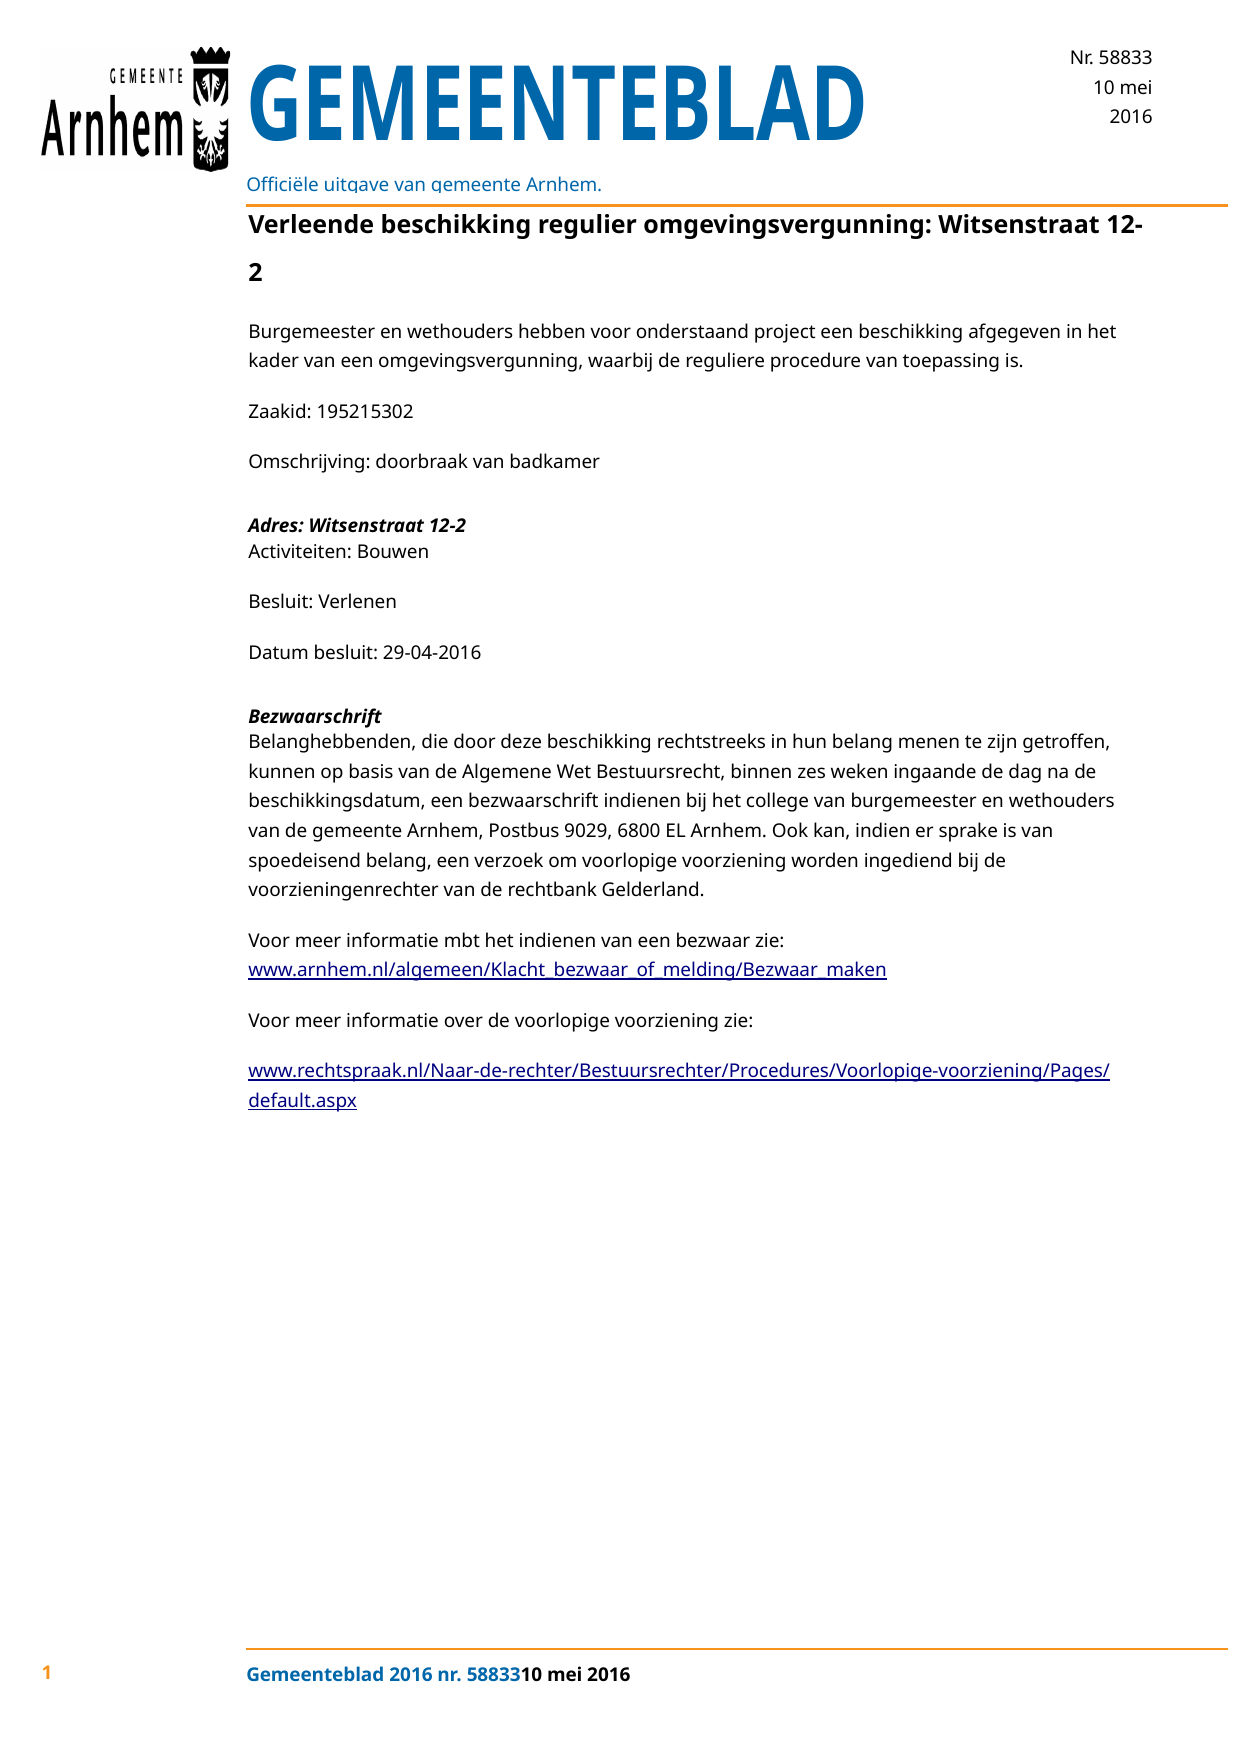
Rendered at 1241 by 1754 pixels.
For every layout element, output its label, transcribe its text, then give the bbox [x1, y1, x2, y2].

text Burgemeester en wethouders hebben voor onderstaand project een beschikking afgegeven in het kader van een omgevingsvergunning, waarbij de reguliere procedure van toepassing is. [248, 318, 1152, 373]
text Besluit: Verlenen [248, 588, 1152, 614]
text www.rechtspraak.nl/Naar-de-rechter/Bestuursrechter/Procedures/Voorlopige-voorziening/Pages/default.aspx [248, 1057, 1152, 1113]
text Voor meer informatie over de voorlopige voorziening zie: [248, 1007, 1152, 1033]
text Belanghebbenden, die door deze beschikking rechtstreeks in hun belang menen te zijn getroffen, kunnen op basis van de Algemene Wet Bestuursrecht, binnen zes weken ingaande de dag na de beschikkingsdatum, een bezwaarschrift indienen bij het college van burgemeester en wethouders van de gemeente Arnhem, Postbus 9029, 6800 EL Arnhem. Ook kan, indien er sprake is van spoedeisend belang, een verzoek om voorlopige voorziening worden ingediend bij de voorzieningenrechter van de rechtbank Gelderland. [248, 728, 1152, 902]
text Activiteiten: Bouwen [248, 538, 1152, 564]
text Voor meer informatie mbt het indienen van een bezwaar zie: www.arnhem.nl/algemeen/Klacht_bezwaar_of_melding/Bezwaar_maken [248, 927, 1152, 982]
text Verleende beschikking regulier omgevingsvergunning: Witsenstraat 12-2 [248, 207, 1152, 288]
text Bezwaarschrift [248, 703, 1152, 728]
text Omschrijving: doorbraak van badkamer [248, 448, 1152, 474]
text Adres: Witsenstraat 12-2 [248, 512, 1152, 538]
text Datum besluit: 29-04-2016 [248, 639, 1152, 664]
text Zaakid: 195215302 [248, 398, 1152, 424]
picture [41, 47, 231, 172]
